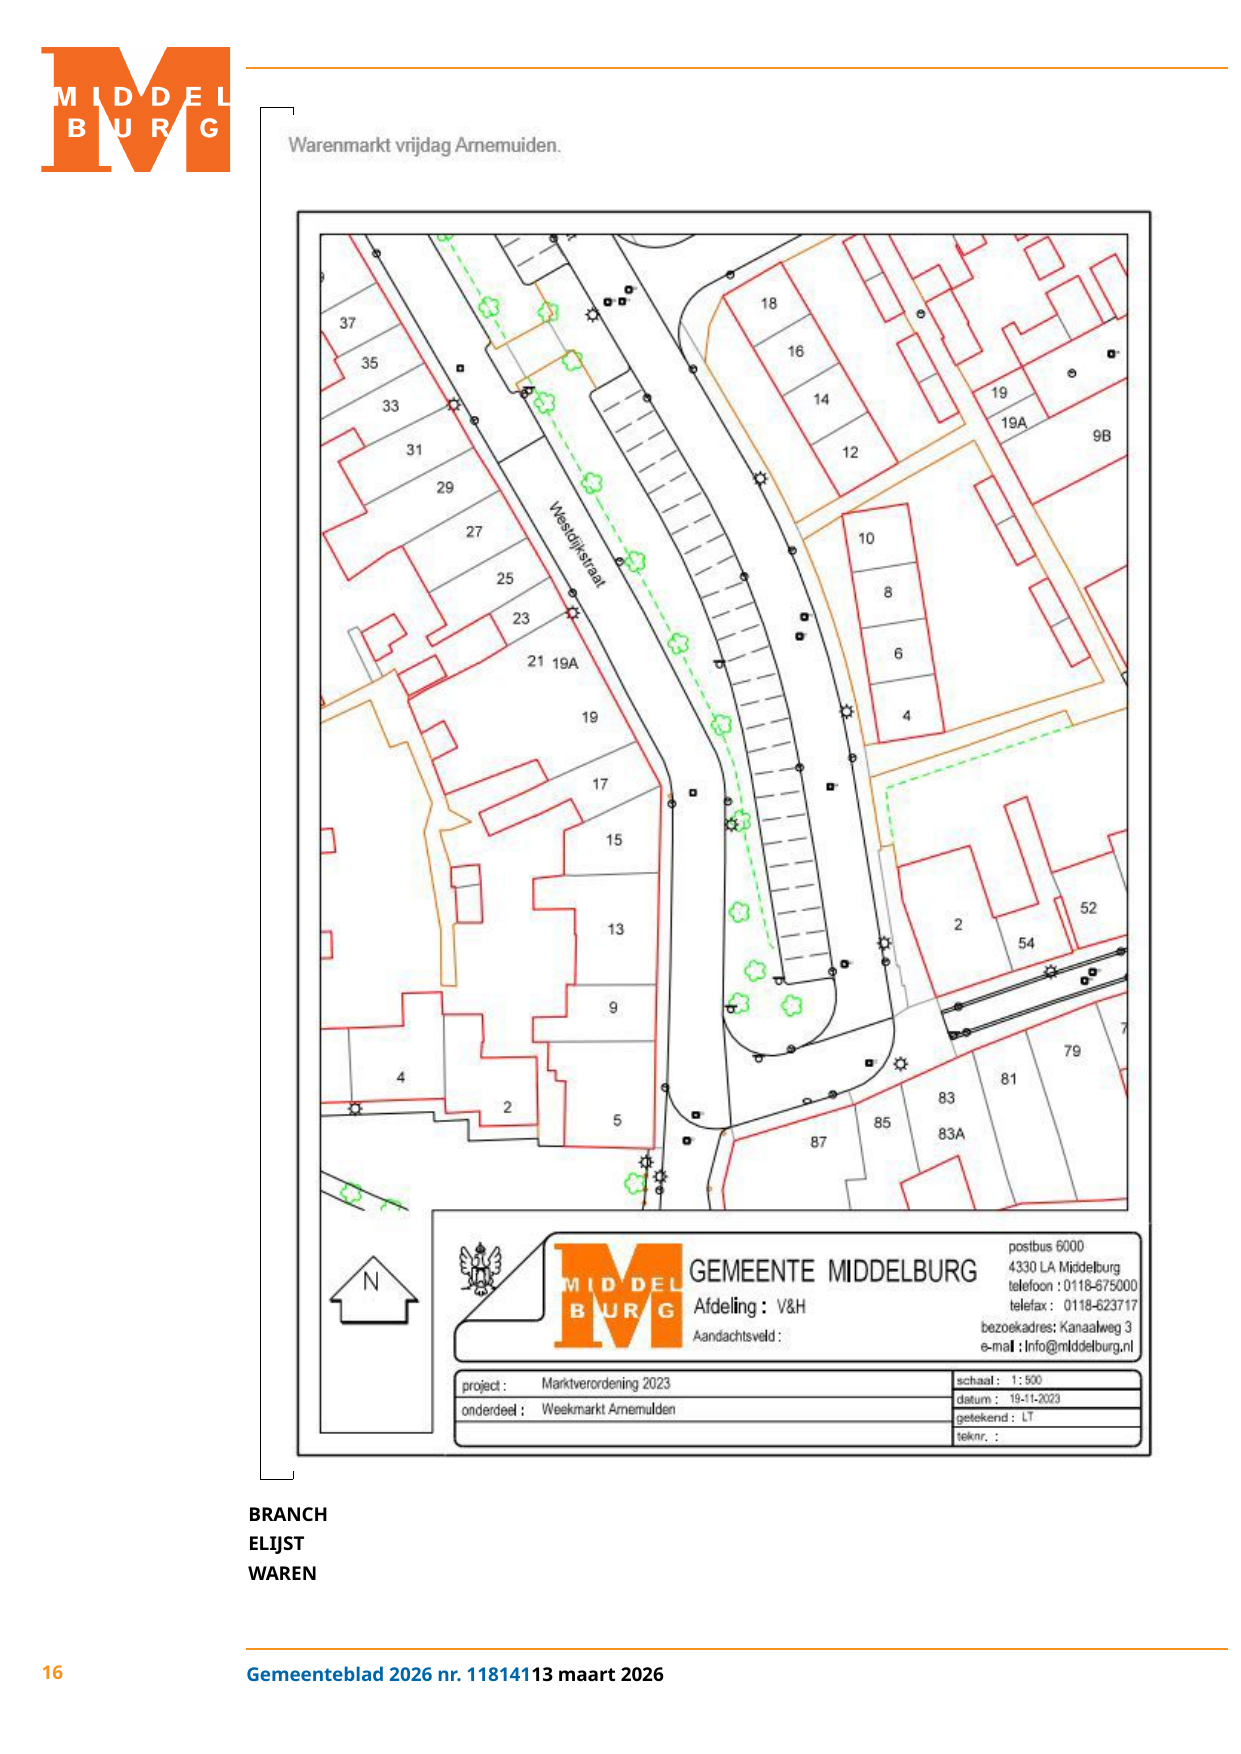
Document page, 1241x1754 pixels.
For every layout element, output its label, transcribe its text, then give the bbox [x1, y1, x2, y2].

table_header [577, 1501, 659, 1586]
picture [268, 115, 1173, 1471]
table_header [823, 1501, 905, 1586]
table_header [412, 1501, 494, 1586]
table_header [1069, 1501, 1152, 1586]
table_header [741, 1501, 823, 1586]
table_header [987, 1501, 1069, 1586]
table_header [494, 1501, 577, 1586]
table_header [905, 1501, 987, 1586]
table_header [659, 1501, 741, 1586]
picture [41, 47, 231, 172]
table_header BRANCHELIJST WAREN [248, 1501, 330, 1586]
table_header [330, 1501, 412, 1586]
